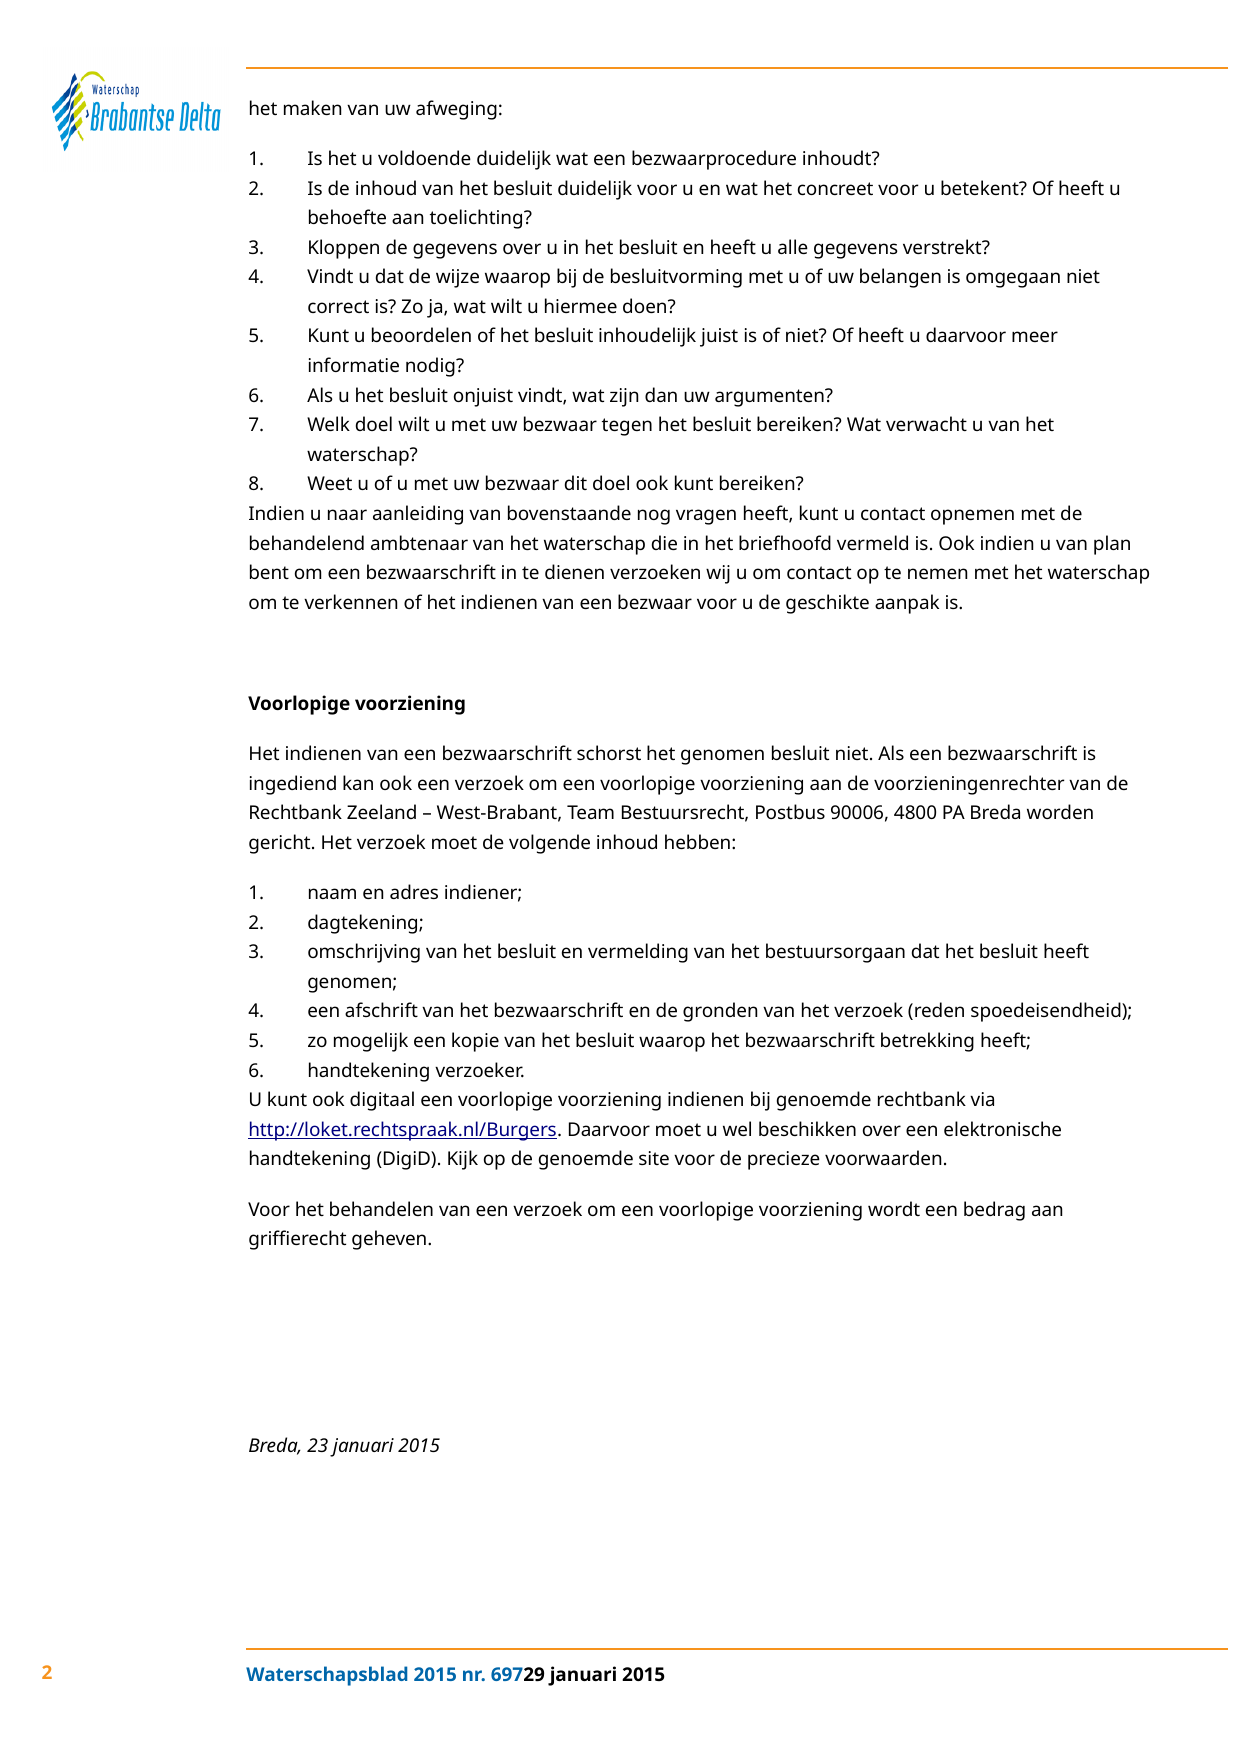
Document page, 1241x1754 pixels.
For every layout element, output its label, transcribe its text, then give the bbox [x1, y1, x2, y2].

text Voor het behandelen van een verzoek om een voorlopige voorziening wordt een bedrag aan griffierecht geheven. [248, 1196, 1152, 1251]
text Het indienen van een bezwaarschrift schorst het genomen besluit niet. Als een bezwaarschrift is ingediend kan ook een verzoek om een voorlopige voorziening aan de voorzieningenrechter van de Rechtbank Zeeland – West-Brabant, Team Bestuursrecht, Postbus 90006, 4800 PA Breda worden gericht. Het verzoek moet de volgende inhoud hebben: [248, 740, 1152, 855]
list omschrijving van het besluit en vermelding van het bestuursorgaan dat het besluit heeft genomen; [248, 938, 1152, 994]
list een afschrift van het bezwaarschrift en de gronden van het verzoek (reden spoedeisendheid); [248, 998, 1152, 1023]
list Weet u of u met uw bezwaar dit doel ook kunt bereiken? [248, 471, 1152, 496]
list Welk doel wilt u met uw bezwaar tegen het besluit bereiken? Wat verwacht u van het waterschap? [248, 411, 1152, 467]
list zo mogelijk een kopie van het besluit waarop het bezwaarschrift betrekking heeft; [248, 1027, 1152, 1053]
list Is de inhoud van het besluit duidelijk voor u en wat het concreet voor u betekent? Of heeft u behoefte aan toelichting? [248, 175, 1152, 230]
list Als u het besluit onjuist vindt, wat zijn dan uw argumenten? [248, 382, 1152, 408]
list Vindt u dat de wijze waarop bij de besluitvorming met u of uw belangen is omgegaan niet correct is? Zo ja, wat wilt u hiermee doen? [248, 263, 1152, 319]
list dagtekening; [248, 909, 1152, 935]
text Voorlopige voorziening [248, 690, 1152, 716]
list handtekening verzoeker. [248, 1057, 1152, 1083]
text U kunt ook digitaal een voorlopige voorziening indienen bij genoemde rechtbank via http://loket.rechtspraak.nl/Burgers. Daarvoor moet u wel beschikken over een elektronische handtekening (DigiD). Kijk op de genoemde site voor de precieze voorwaarden. [248, 1086, 1152, 1171]
picture [41, 47, 231, 172]
list Is het u voldoende duidelijk wat een bezwaarprocedure inhoudt? [248, 145, 1152, 171]
list Kloppen de gegevens over u in het besluit en heeft u alle gegevens verstrekt? [248, 234, 1152, 260]
text Breda, 23 januari 2015 [248, 1432, 1152, 1458]
text het maken van uw afweging: [248, 95, 1152, 121]
text Indien u naar aanleiding van bovenstaande nog vragen heeft, kunt u contact opnemen met de behandelend ambtenaar van het waterschap die in het briefhoofd vermeld is. Ook indien u van plan bent om een bezwaarschrift in te dienen verzoeken wij u om contact op te nemen met het waterschap om te verkennen of het indienen van een bezwaar voor u de geschikte aanpak is. [248, 500, 1152, 615]
list Kunt u beoordelen of het besluit inhoudelijk juist is of niet? Of heeft u daarvoor meer informatie nodig? [248, 323, 1152, 378]
list naam en adres indiener; [248, 879, 1152, 905]
